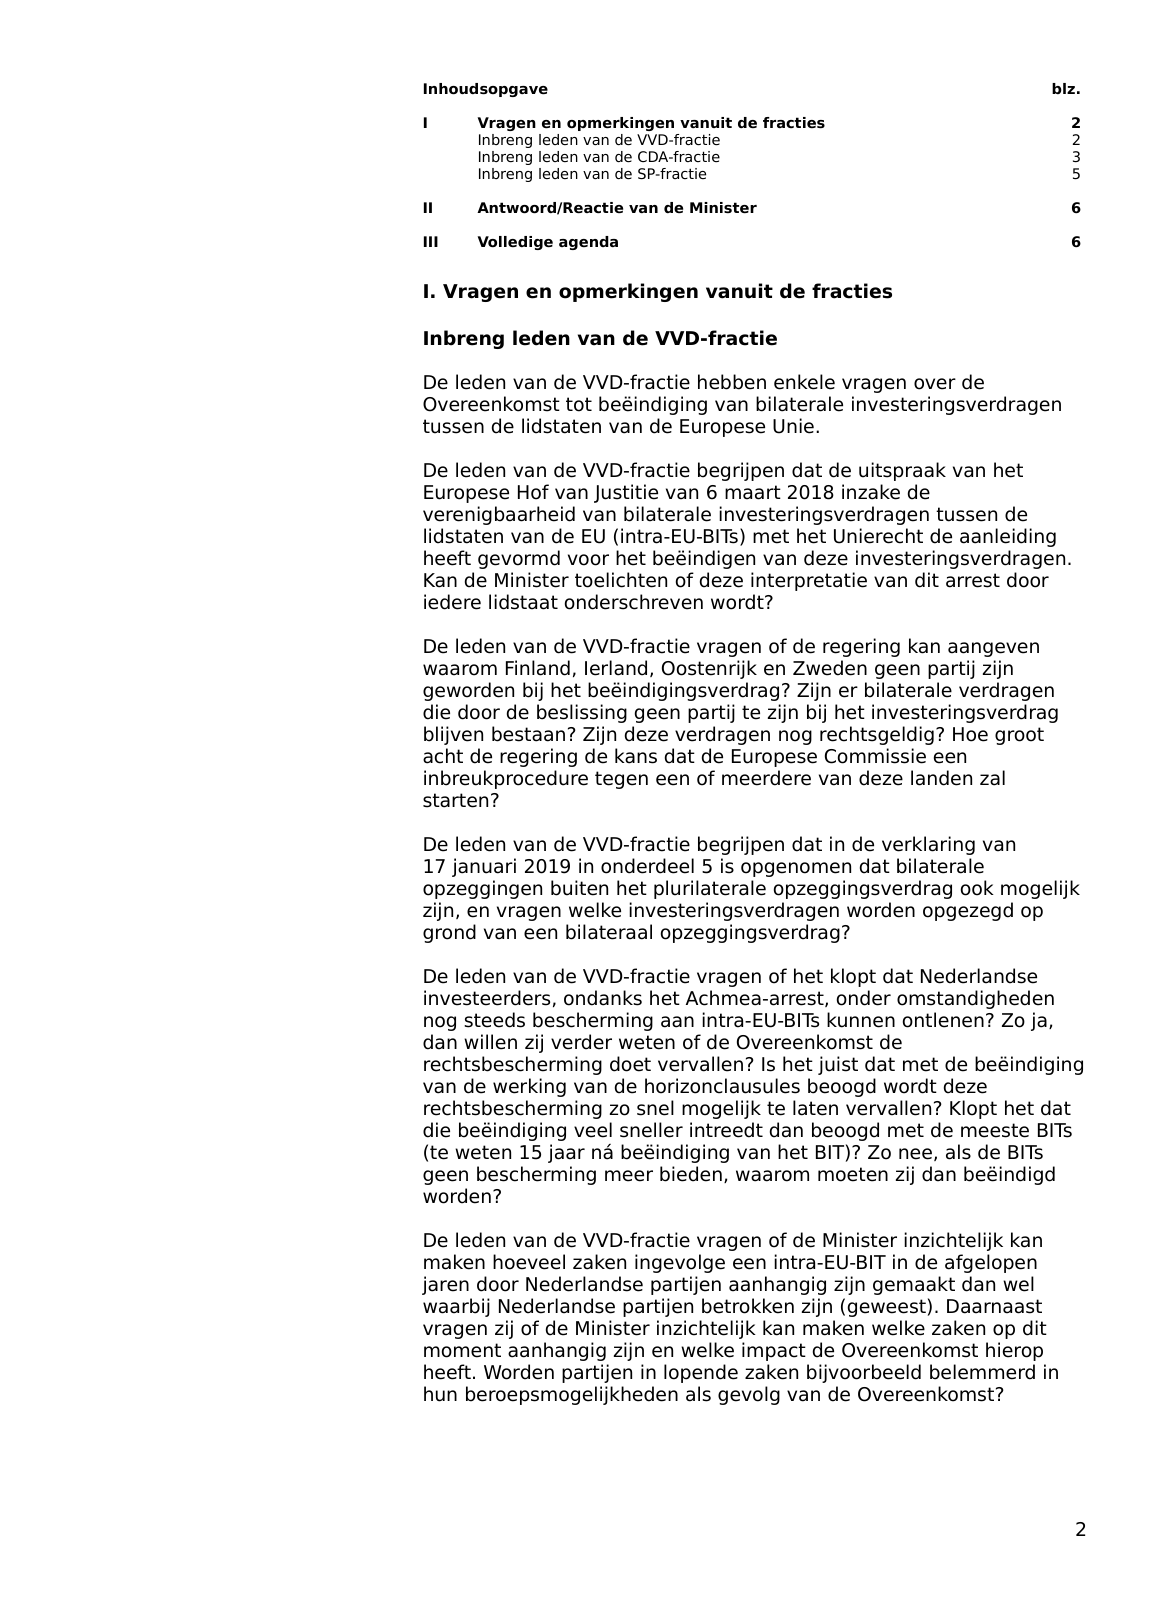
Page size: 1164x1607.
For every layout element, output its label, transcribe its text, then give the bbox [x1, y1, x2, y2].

table_cell [471, 98, 1003, 115]
table_cell Inbreng leden van de VVD-fractie [471, 132, 1003, 149]
table_cell [1003, 98, 1087, 115]
text De leden van de VVD-fractie begrijpen dat in de verklaring van 17 januari 2019 in onderdeel 5 is opgenomen dat bilaterale opzeggingen buiten het plurilaterale opzeggingsverdrag ook mogelijk zijn, en vragen welke investeringsverdragen worden opgezegd op grond van een bilateraal opzeggingsverdrag? [422, 834, 1087, 944]
table_cell 6 [1003, 234, 1087, 251]
table_cell 2 [1003, 132, 1087, 149]
table_cell [471, 217, 1003, 234]
table_cell 5 [1003, 166, 1087, 183]
table_cell [422, 149, 471, 166]
table_cell [422, 166, 471, 183]
table_header blz. [1003, 81, 1087, 98]
text De leden van de VVD-fractie begrijpen dat de uitspraak van het Europese Hof van Justitie van 6 maart 2018 inzake de verenigbaarheid van bilaterale investeringsverdragen tussen de lidstaten van de EU (intra-EU-BITs) met het Unierecht de aanleiding heeft gevormd voor het beëindigen van deze investeringsverdragen. Kan de Minister toelichten of deze interpretatie van dit arrest door iedere lidstaat onderschreven wordt? [422, 460, 1087, 614]
text De leden van de VVD-fractie vragen of het klopt dat Nederlandse investeerders, ondanks het Achmea-arrest, onder omstandigheden nog steeds bescherming aan intra-EU-BITs kunnen ontlenen? Zo ja, dan willen zij verder weten of de Overeenkomst de rechtsbescherming doet vervallen? Is het juist dat met de beëindiging van de werking van de horizonclausules beoogd wordt deze rechtsbescherming zo snel mogelijk te laten vervallen? Klopt het dat die beëindiging veel sneller intreedt dan beoogd met de meeste BITs (te weten 15 jaar ná beëindiging van het BIT)? Zo nee, als de BITs geen bescherming meer bieden, waarom moeten zij dan beëindigd worden? [422, 966, 1087, 1208]
table_cell 3 [1003, 149, 1087, 166]
table_header Inhoudsopgave [422, 81, 1003, 98]
table_cell [1003, 217, 1087, 234]
table_cell [422, 98, 471, 115]
table_cell Antwoord/Reactie van de Minister [471, 200, 1003, 217]
table_cell [422, 132, 471, 149]
table_cell III [422, 234, 471, 251]
table_cell Volledige agenda [471, 234, 1003, 251]
table_cell II [422, 200, 471, 217]
text De leden van de VVD-fractie hebben enkele vragen over de Overeenkomst tot beëindiging van bilaterale investeringsverdragen tussen de lidstaten van de Europese Unie. [422, 372, 1087, 438]
subtitle Inbreng leden van de VVD-fractie [422, 328, 1087, 350]
table_cell Vragen en opmerkingen vanuit de fracties [471, 115, 1003, 132]
table_cell [422, 183, 471, 200]
table_cell I [422, 115, 471, 132]
table_cell Inbreng leden van de SP-fractie [471, 166, 1003, 183]
subtitle I. Vragen en opmerkingen vanuit de fracties [422, 281, 1087, 303]
table_cell 6 [1003, 200, 1087, 217]
table_cell 2 [1003, 115, 1087, 132]
table_cell Inbreng leden van de CDA-fractie [471, 149, 1003, 166]
table_cell [1003, 183, 1087, 200]
table_cell [422, 217, 471, 234]
table_cell [471, 183, 1003, 200]
text De leden van de VVD-fractie vragen of de Minister inzichtelijk kan maken hoeveel zaken ingevolge een intra-EU-BIT in de afgelopen jaren door Nederlandse partijen aanhangig zijn gemaakt dan wel waarbij Nederlandse partijen betrokken zijn (geweest). Daarnaast vragen zij of de Minister inzichtelijk kan maken welke zaken op dit moment aanhangig zijn en welke impact de Overeenkomst hierop heeft. Worden partijen in lopende zaken bijvoorbeeld belemmerd in hun beroepsmogelijkheden als gevolg van de Overeenkomst? [422, 1230, 1087, 1406]
text De leden van de VVD-fractie vragen of de regering kan aangeven waarom Finland, Ierland, Oostenrijk en Zweden geen partij zijn geworden bij het beëindigingsverdrag? Zijn er bilaterale verdragen die door de beslissing geen partij te zijn bij het investeringsverdrag blijven bestaan? Zijn deze verdragen nog rechtsgeldig? Hoe groot acht de regering de kans dat de Europese Commissie een inbreukprocedure tegen een of meerdere van deze landen zal starten? [422, 636, 1087, 812]
